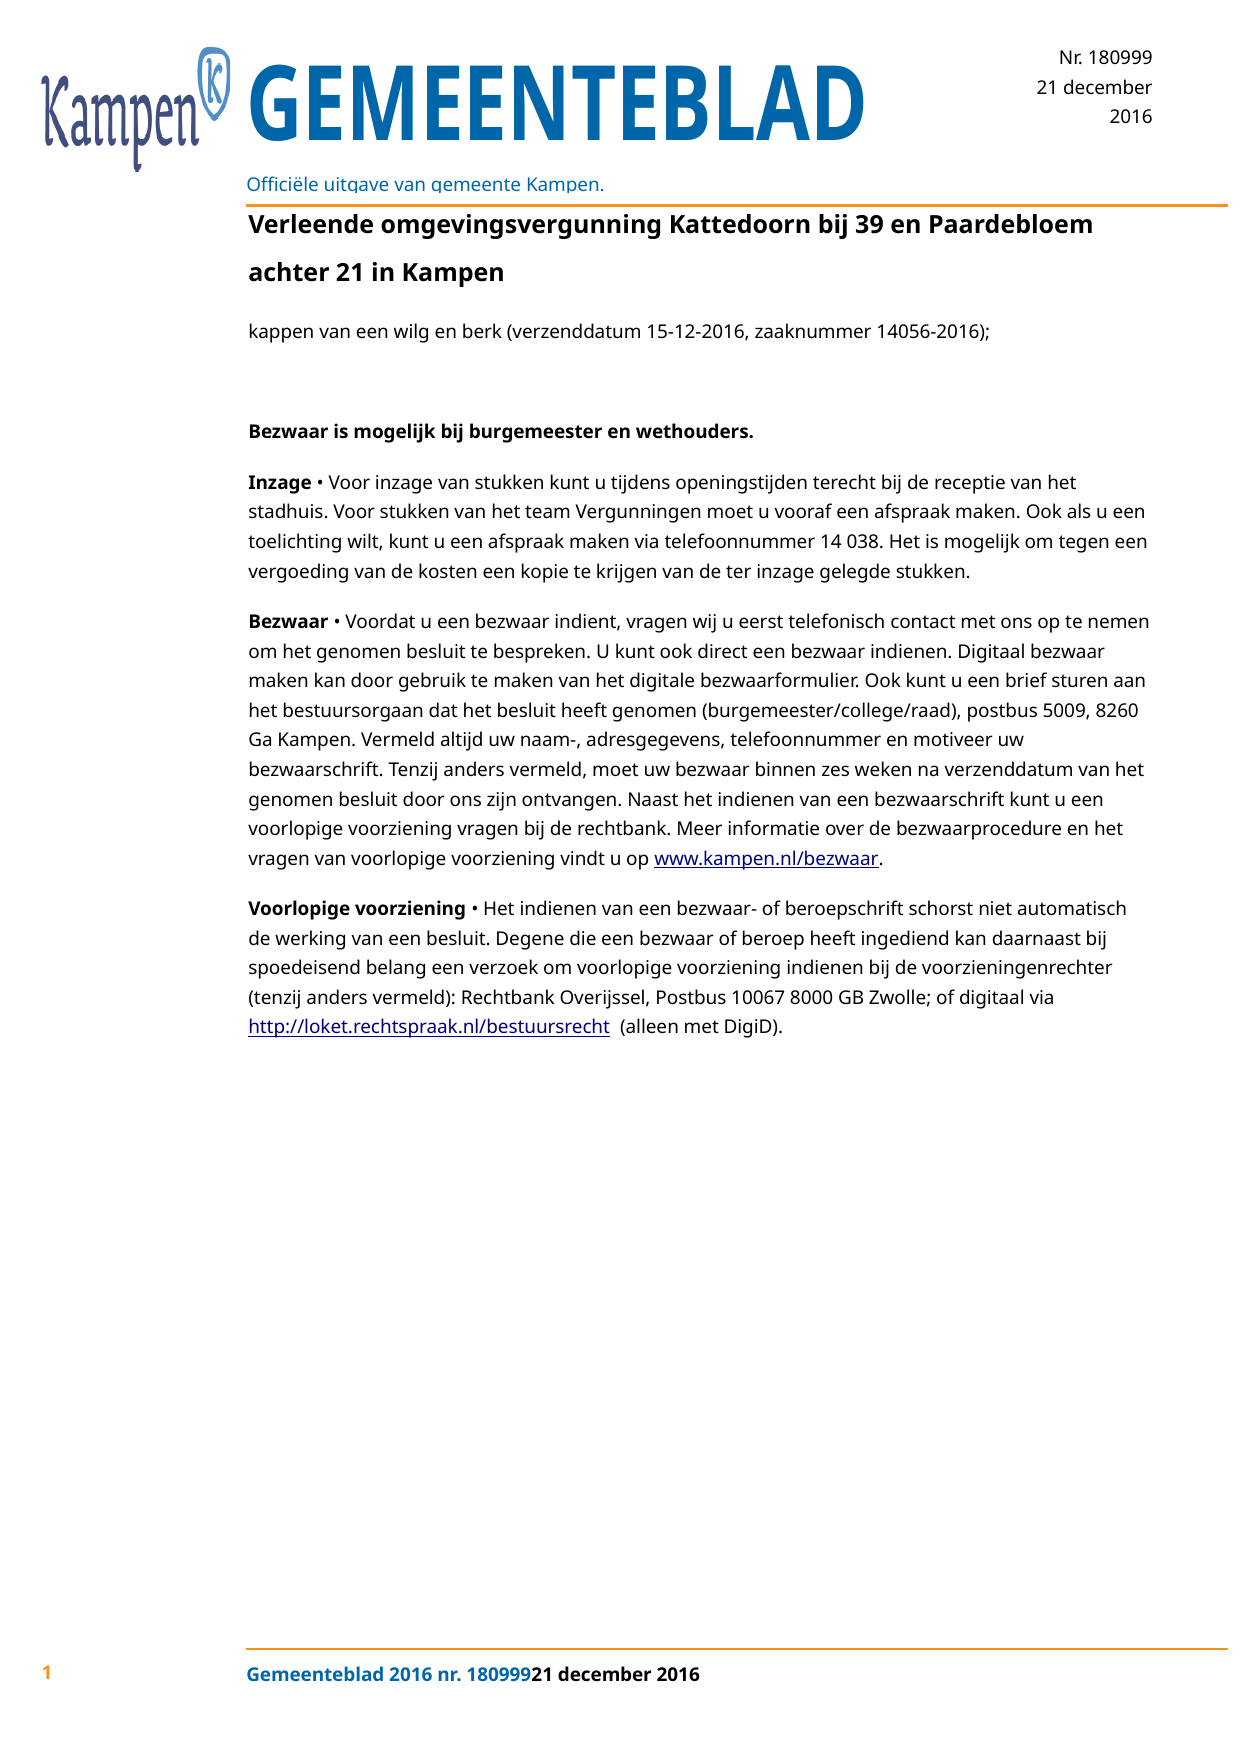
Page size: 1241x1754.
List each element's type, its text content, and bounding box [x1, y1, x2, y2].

text Inzage • Voor inzage van stukken kunt u tijdens openingstijden terecht bij de receptie van het stadhuis. Voor stukken van het team Vergunningen moet u vooraf een afspraak maken. Ook als u een toelichting wilt, kunt u een afspraak maken via telefoonnummer 14 038. Het is mogelijk om tegen een vergoeding van de kosten een kopie te krijgen van de ter inzage gelegde stukken. [248, 469, 1152, 584]
text Bezwaar is mogelijk bij burgemeester en wethouders. [248, 419, 1152, 444]
text Bezwaar • Voordat u een bezwaar indient, vragen wij u eerst telefonisch contact met ons op te nemen om het genomen besluit te bespreken. U kunt ook direct een bezwaar indienen. Digitaal bezwaar maken kan door gebruik te maken van het digitale bezwaarformulier. Ook kunt u een brief sturen aan het bestuursorgaan dat het besluit heeft genomen (burgemeester/college/raad), postbus 5009, 8260 Ga Kampen. Vermeld altijd uw naam-, adresgegevens, telefoonnummer en motiveer uw bezwaarschrift. Tenzij anders vermeld, moet uw bezwaar binnen zes weken na verzenddatum van het genomen besluit door ons zijn ontvangen. Naast het indienen van een bezwaarschrift kunt u een voorlopige voorziening vragen bij de rechtbank. Meer informatie over de bezwaarprocedure en het vragen van voorlopige voorziening vindt u op www.kampen.nl/bezwaar. [248, 608, 1152, 871]
picture [41, 47, 231, 172]
text Verleende omgevingsvergunning Kattedoorn bij 39 en Paardebloem achter 21 in Kampen [248, 207, 1152, 288]
text Voorlopige voorziening • Het indienen van een bezwaar- of beroepschrift schorst niet automatisch de werking van een besluit. Degene die een bezwaar of beroep heeft ingediend kan daarnaast bij spoedeisend belang een verzoek om voorlopige voorziening indienen bij de voorzieningenrechter (tenzij anders vermeld): Rechtbank Overijssel, Postbus 10067 8000 GB Zwolle; of digitaal via http://loket.rechtspraak.nl/bestuursrecht (alleen met DigiD). [248, 895, 1152, 1039]
text kappen van een wilg en berk (verzenddatum 15-12-2016, zaaknummer 14056-2016); [248, 318, 1152, 344]
